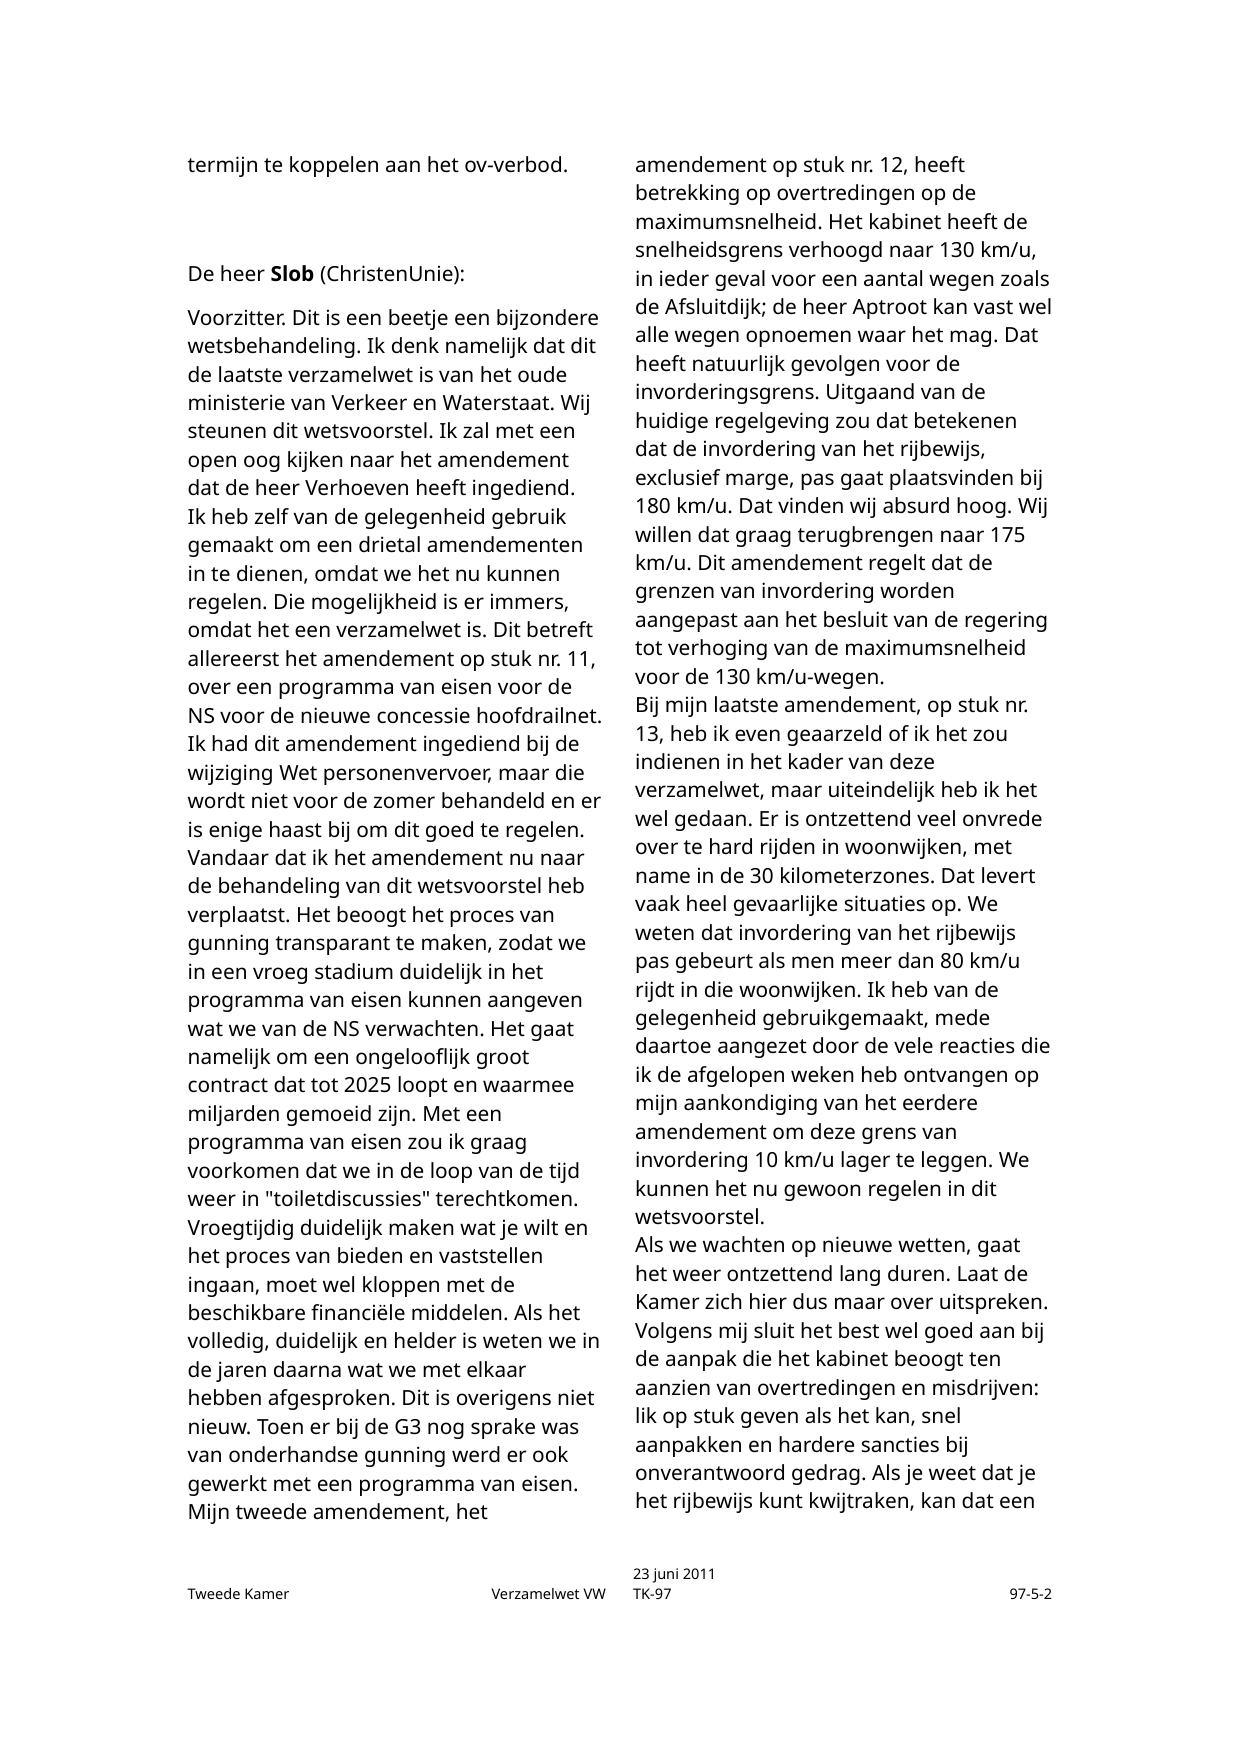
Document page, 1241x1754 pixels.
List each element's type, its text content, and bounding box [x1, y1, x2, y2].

text amendement op stuk nr. 12, heeft betrekking op overtredingen op de maximumsnelheid. Het kabinet heeft de snelheidsgrens verhoogd naar 130 km/u, in ieder geval voor een aantal wegen zoals de Afsluitdijk; de heer Aptroot kan vast wel alle wegen opnoemen waar het mag. Dat heeft natuurlijk gevolgen voor de invorderingsgrens. Uitgaand van de huidige regelgeving zou dat betekenen dat de invordering van het rijbewijs, exclusief marge, pas gaat plaatsvinden bij 180 km/u. Dat vinden wij absurd hoog. Wij willen dat graag terugbrengen naar 175 km/u. Dit amendement regelt dat de grenzen van invordering worden aangepast aan het besluit van de regering tot verhoging van de maximumsnelheid voor de 130 km/u-wegen. [635, 150, 1053, 690]
text Bij mijn laatste amendement, op stuk nr. 13, heb ik even geaarzeld of ik het zou indienen in het kader van deze verzamelwet, maar uiteindelijk heb ik het wel gedaan. Er is ontzettend veel onvrede over te hard rijden in woonwijken, met name in de 30 kilometerzones. Dat levert vaak heel gevaarlijke situaties op. We weten dat invordering van het rijbewijs pas gebeurt als men meer dan 80 km/u rijdt in die woonwijken. Ik heb van de gelegenheid gebruikgemaakt, mede daartoe aangezet door de vele reacties die ik de afgelopen weken heb ontvangen op mijn aankondiging van het eerdere amendement om deze grens van invordering 10 km/u lager te leggen. We kunnen het nu gewoon regelen in dit wetsvoorstel. [635, 690, 1053, 1231]
text Ik heb zelf van de gelegenheid gebruik gemaakt om een drietal amendementen in te dienen, omdat we het nu kunnen regelen. Die mogelijkheid is er immers, omdat het een verzamelwet is. Dit betreft allereerst het amendement op stuk nr. 11, over een programma van eisen voor de NS voor de nieuwe concessie hoofdrailnet. Ik had dit amendement ingediend bij de wijziging Wet personenvervoer, maar die wordt niet voor de zomer behandeld en er is enige haast bij om dit goed te regelen. Vandaar dat ik het amendement nu naar de behandeling van dit wetsvoorstel heb verplaatst. Het beoogt het proces van gunning transparant te maken, zodat we in een vroeg stadium duidelijk in het programma van eisen kunnen aangeven wat we van de NS verwachten. Het gaat namelijk om een ongelooflijk groot contract dat tot 2025 loopt en waarmee miljarden gemoeid zijn. Met een programma van eisen zou ik graag voorkomen dat we in de loop van de tijd weer in "toiletdiscussies" terechtkomen. Vroegtijdig duidelijk maken wat je wilt en het proces van bieden en vaststellen ingaan, moet wel kloppen met de beschikbare financiële middelen. Als het volledig, duidelijk en helder is weten we in de jaren daarna wat we met elkaar hebben afgesproken. Dit is overigens niet nieuw. Toen er bij de G3 nog sprake was van onderhandse gunning werd er ook gewerkt met een programma van eisen. [187, 502, 605, 1497]
text Mijn tweede amendement, het [187, 1497, 605, 1526]
text termijn te koppelen aan het ov-verbod. [187, 150, 605, 178]
text De heer Slob (ChristenUnie): [187, 259, 605, 288]
text Voorzitter. Dit is een beetje een bijzondere wetsbehandeling. Ik denk namelijk dat dit de laatste verzamelwet is van het oude ministerie van Verkeer en Waterstaat. Wij steunen dit wetsvoorstel. Ik zal met een open oog kijken naar het amendement dat de heer Verhoeven heeft ingediend. [187, 303, 605, 502]
text Als we wachten op nieuwe wetten, gaat het weer ontzettend lang duren. Laat de Kamer zich hier dus maar over uitspreken. Volgens mij sluit het best wel goed aan bij de aanpak die het kabinet beoogt ten aanzien van overtredingen en misdrijven: lik op stuk geven als het kan, snel aanpakken en hardere sancties bij onverantwoord gedrag. Als je weet dat je het rijbewijs kunt kwijtraken, kan dat een [635, 1231, 1053, 1515]
text  [187, 208, 605, 237]
